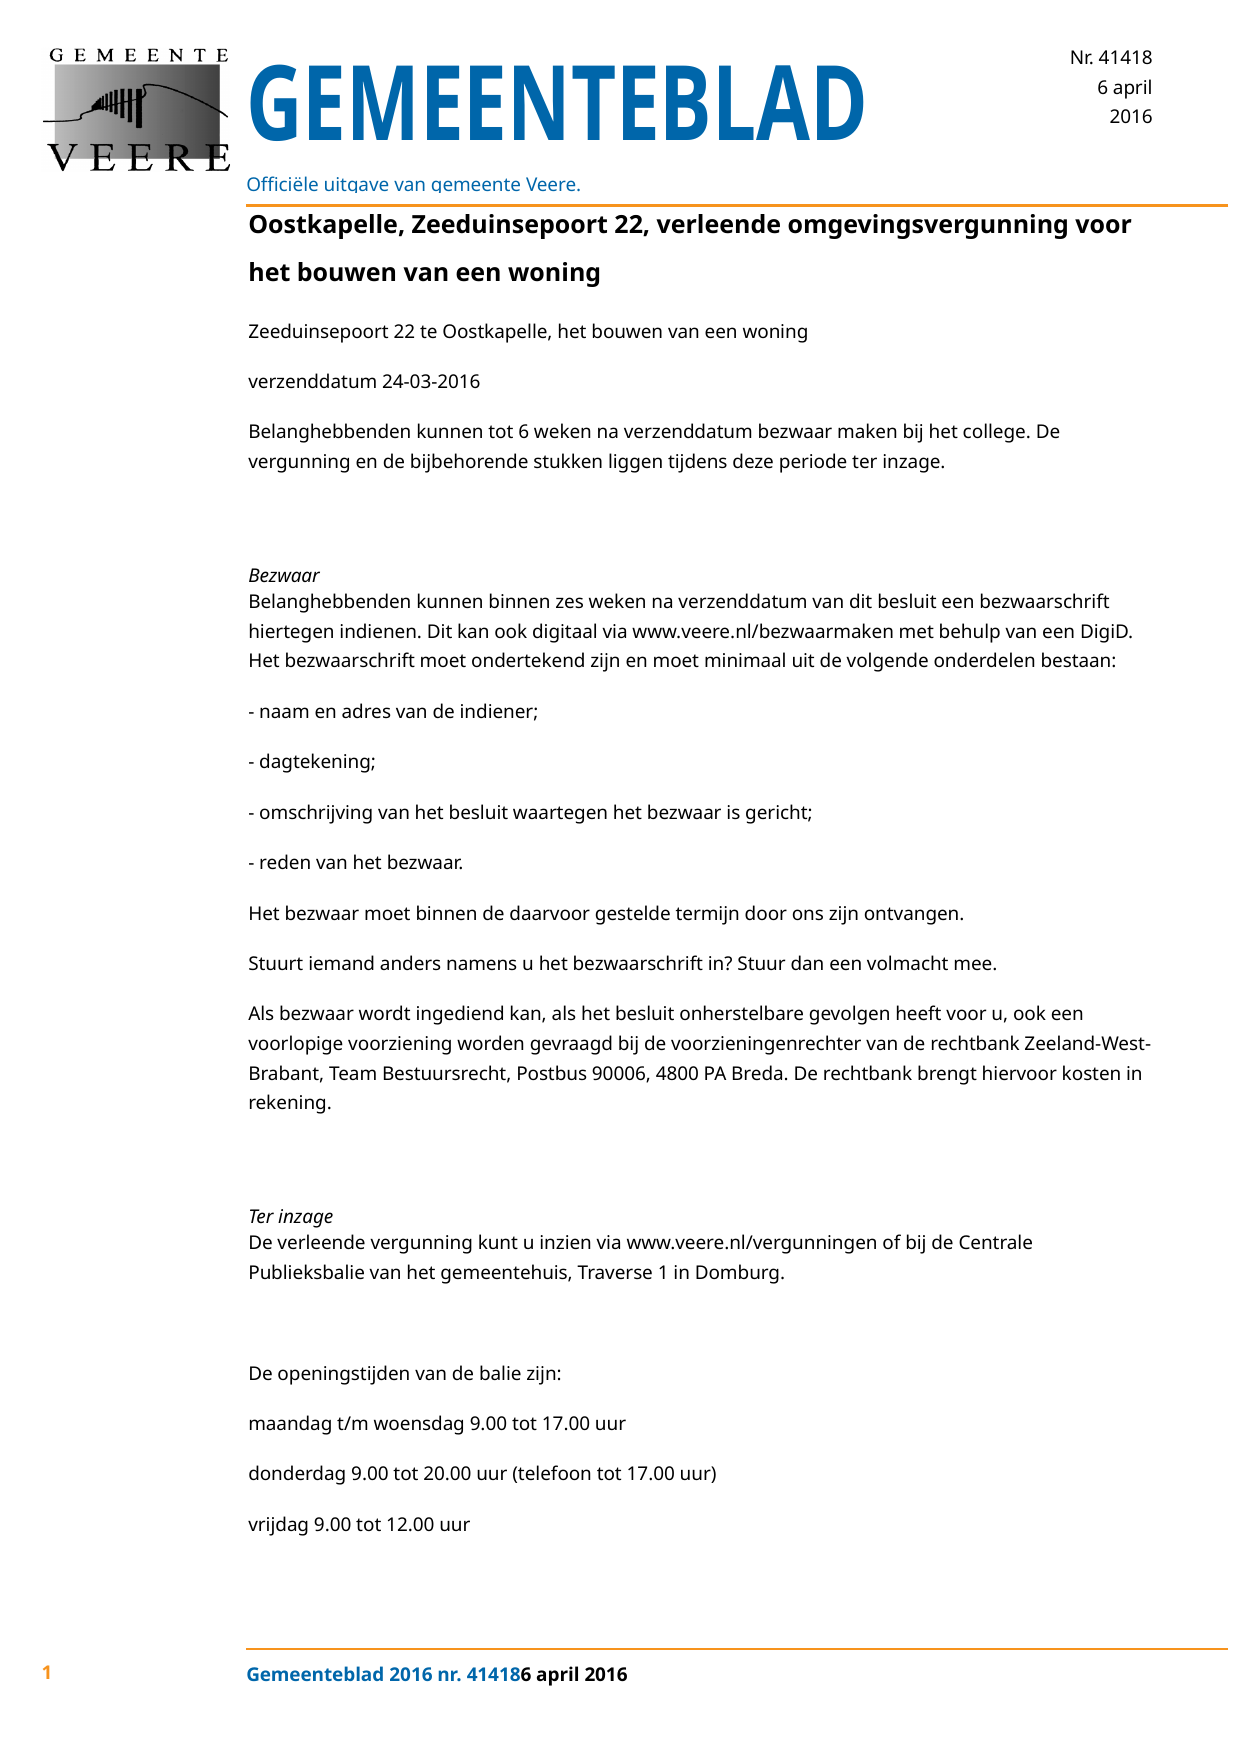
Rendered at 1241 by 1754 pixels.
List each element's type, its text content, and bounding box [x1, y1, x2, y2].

text Oostkapelle, Zeeduinsepoort 22, verleende omgevingsvergunning voor het bouwen van een woning [248, 207, 1152, 288]
text Belanghebbenden kunnen tot 6 weken na verzenddatum bezwaar maken bij het college. De vergunning en de bijbehorende stukken liggen tijdens deze periode ter inzage. [248, 419, 1152, 474]
text verzenddatum 24-03-2016 [248, 368, 1152, 394]
text Bezwaar [248, 563, 1152, 588]
text donderdag 9.00 tot 20.00 uur (telefoon tot 17.00 uur) [248, 1461, 1152, 1486]
text De verleende vergunning kunt u inzien via www.veere.nl/vergunningen of bij de Centrale Publieksbalie van het gemeentehuis, Traverse 1 in Domburg. [248, 1229, 1152, 1285]
text Belanghebbenden kunnen binnen zes weken na verzenddatum van dit besluit een bezwaarschrift hiertegen indienen. Dit kan ook digitaal via www.veere.nl/bezwaarmaken met behulp van een DigiD. Het bezwaarschrift moet ondertekend zijn en moet minimaal uit de volgende onderdelen bestaan: [248, 588, 1152, 673]
text Zeeduinsepoort 22 te Oostkapelle, het bouwen van een woning [248, 318, 1152, 344]
text Het bezwaar moet binnen de daarvoor gestelde termijn door ons zijn ontvangen. [248, 900, 1152, 925]
text vrijdag 9.00 tot 12.00 uur [248, 1511, 1152, 1537]
text - naam en adres van de indiener; [248, 698, 1152, 724]
text - omschrijving van het besluit waartegen het bezwaar is gericht; [248, 799, 1152, 824]
text Stuurt iemand anders namens u het bezwaarschrift in? Stuur dan een volmacht mee. [248, 950, 1152, 976]
text - dagtekening; [248, 748, 1152, 774]
picture [41, 47, 231, 172]
text Als bezwaar wordt ingediend kan, als het besluit onherstelbare gevolgen heeft voor u, ook een voorlopige voorziening worden gevraagd bij de voorzieningenrechter van de rechtbank Zeeland-West-Brabant, Team Bestuursrecht, Postbus 90006, 4800 PA Breda. De rechtbank brengt hiervoor kosten in rekening. [248, 1001, 1152, 1115]
text De openingstijden van de balie zijn: [248, 1360, 1152, 1386]
text maandag t/m woensdag 9.00 tot 17.00 uur [248, 1410, 1152, 1436]
text - reden van het bezwaar. [248, 849, 1152, 875]
text Ter inzage [248, 1204, 1152, 1229]
